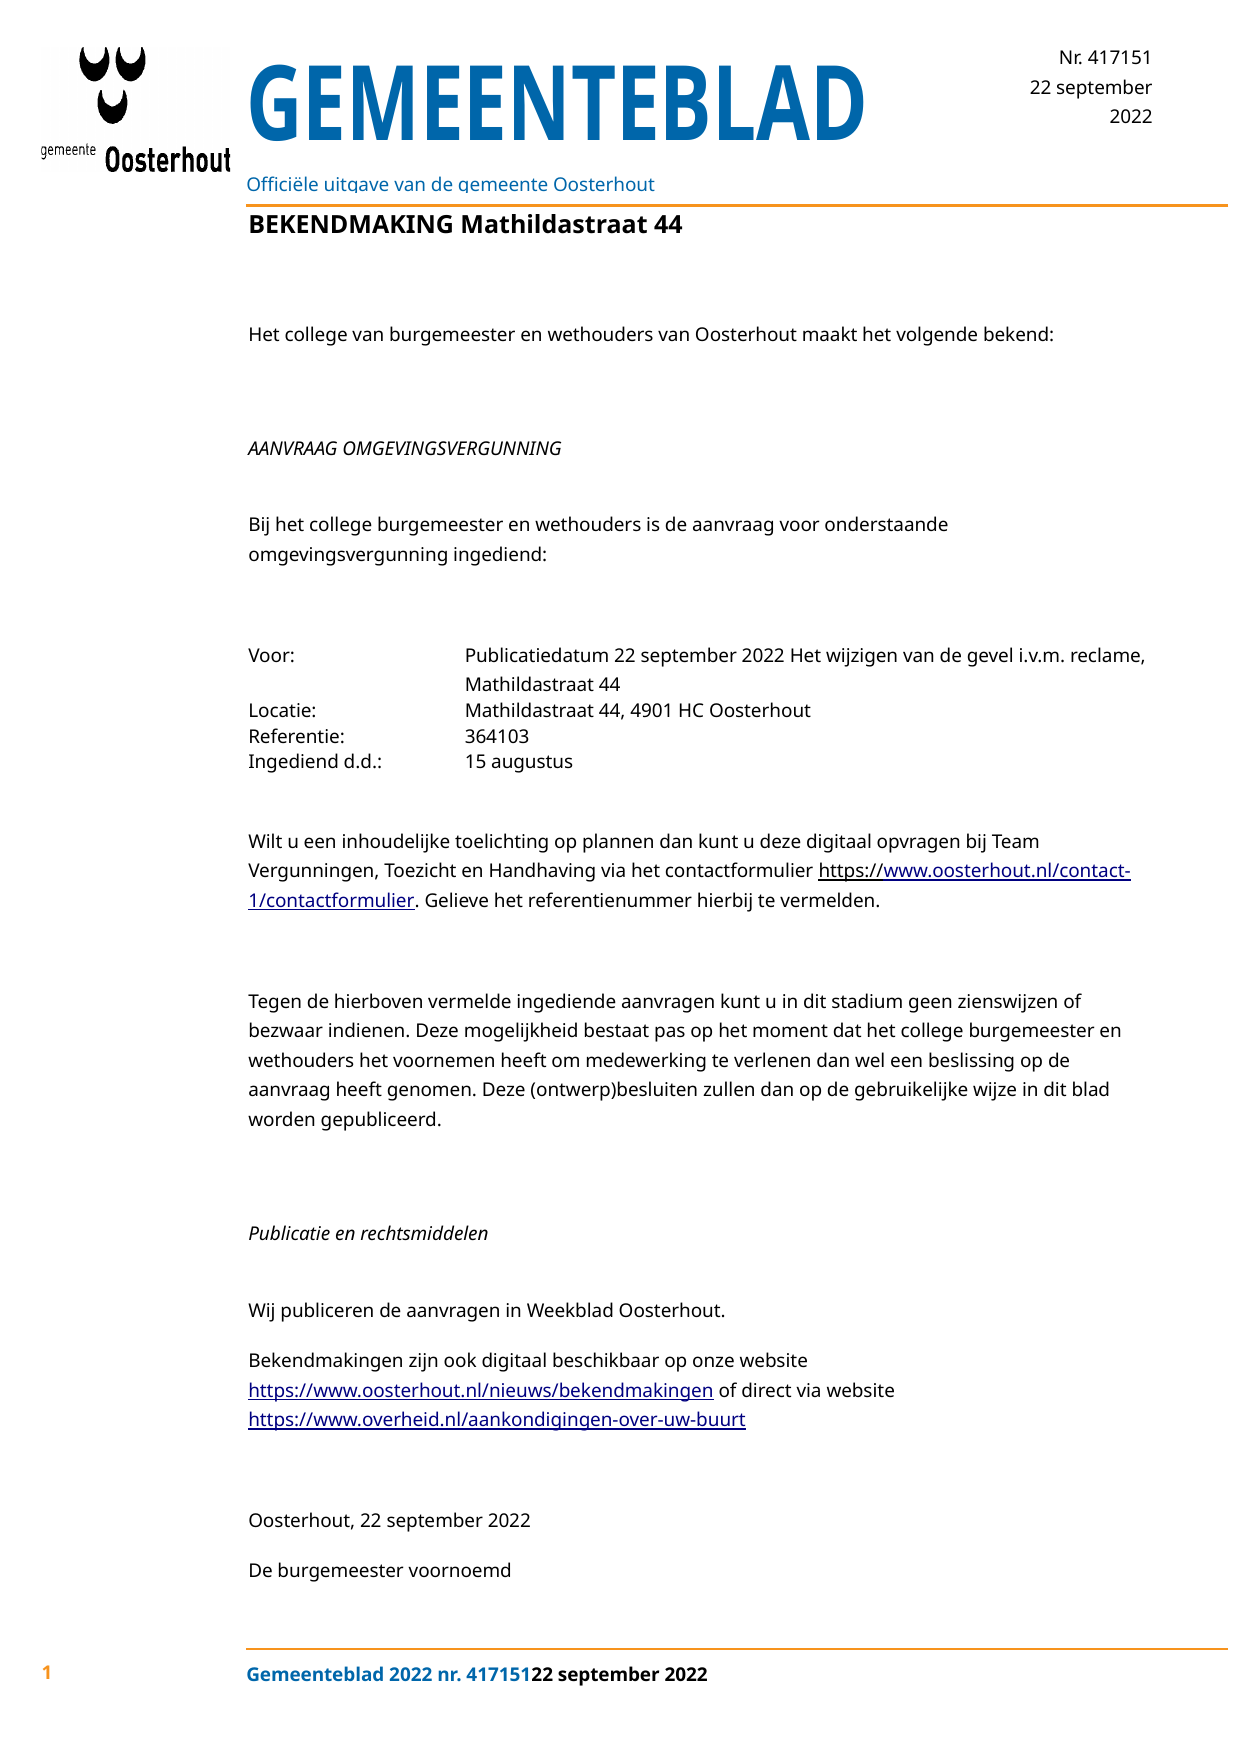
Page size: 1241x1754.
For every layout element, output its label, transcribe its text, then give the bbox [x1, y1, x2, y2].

table_cell 15 augustus [465, 749, 1152, 774]
text Wij publiceren de aanvragen in Weekblad Oosterhout. [248, 1297, 1152, 1322]
text Het college van burgemeester en wethouders van Oosterhout maakt het volgende bekend: [248, 321, 1152, 346]
text Tegen de hierboven vermelde ingediende aanvragen kunt u in dit stadium geen zienswijzen of bezwaar indienen. Deze mogelijkheid bestaat pas op het moment dat het college burgemeester en wethouders het voornemen heeft om medewerking te verlenen dan wel een beslissing op de aanvraag heeft genomen. Deze (ontwerp)besluiten zullen dan op de gebruikelijke wijze in dit blad worden gepubliceerd. [248, 988, 1152, 1132]
table_cell Locatie: [248, 697, 464, 723]
picture [41, 47, 231, 172]
table_cell 364103 [465, 723, 1152, 748]
text De burgemeester voornoemd [248, 1558, 1152, 1583]
table_cell Mathildastraat 44, 4901 HC Oosterhout [465, 697, 1152, 723]
table_header Voor: [248, 642, 464, 697]
text Bekendmakingen zijn ook digitaal beschikbaar op onze website https://www.oosterhout.nl/nieuws/bekendmakingen of direct via website https://www.overheid.nl/aankondigingen-over-uw-buurt [248, 1347, 1152, 1432]
text Bij het college burgemeester en wethouders is de aanvraag voor onderstaande omgevingsvergunning ingediend: [248, 511, 1152, 567]
text Publicatie en rechtsmiddelen [248, 1221, 1152, 1246]
table_header Publicatiedatum 22 september 2022 Het wijzigen van de gevel i.v.m. reclame, Mathildastraat 44 [465, 642, 1152, 697]
text Wilt u een inhoudelijke toelichting op plannen dan kunt u deze digitaal opvragen bij Team Vergunningen, Toezicht en Handhaving via het contactformulier https://www.oosterhout.nl/contact-1/contactformulier. Gelieve het referentienummer hierbij te vermelden. [248, 828, 1152, 913]
table_cell Ingediend d.d.: [248, 749, 464, 774]
text Oosterhout, 22 september 2022 [248, 1507, 1152, 1533]
text BEKENDMAKING Mathildastraat 44 [248, 207, 1152, 241]
text AANVRAAG OMGEVINGSVERGUNNING [248, 435, 1152, 461]
table_cell Referentie: [248, 723, 464, 748]
